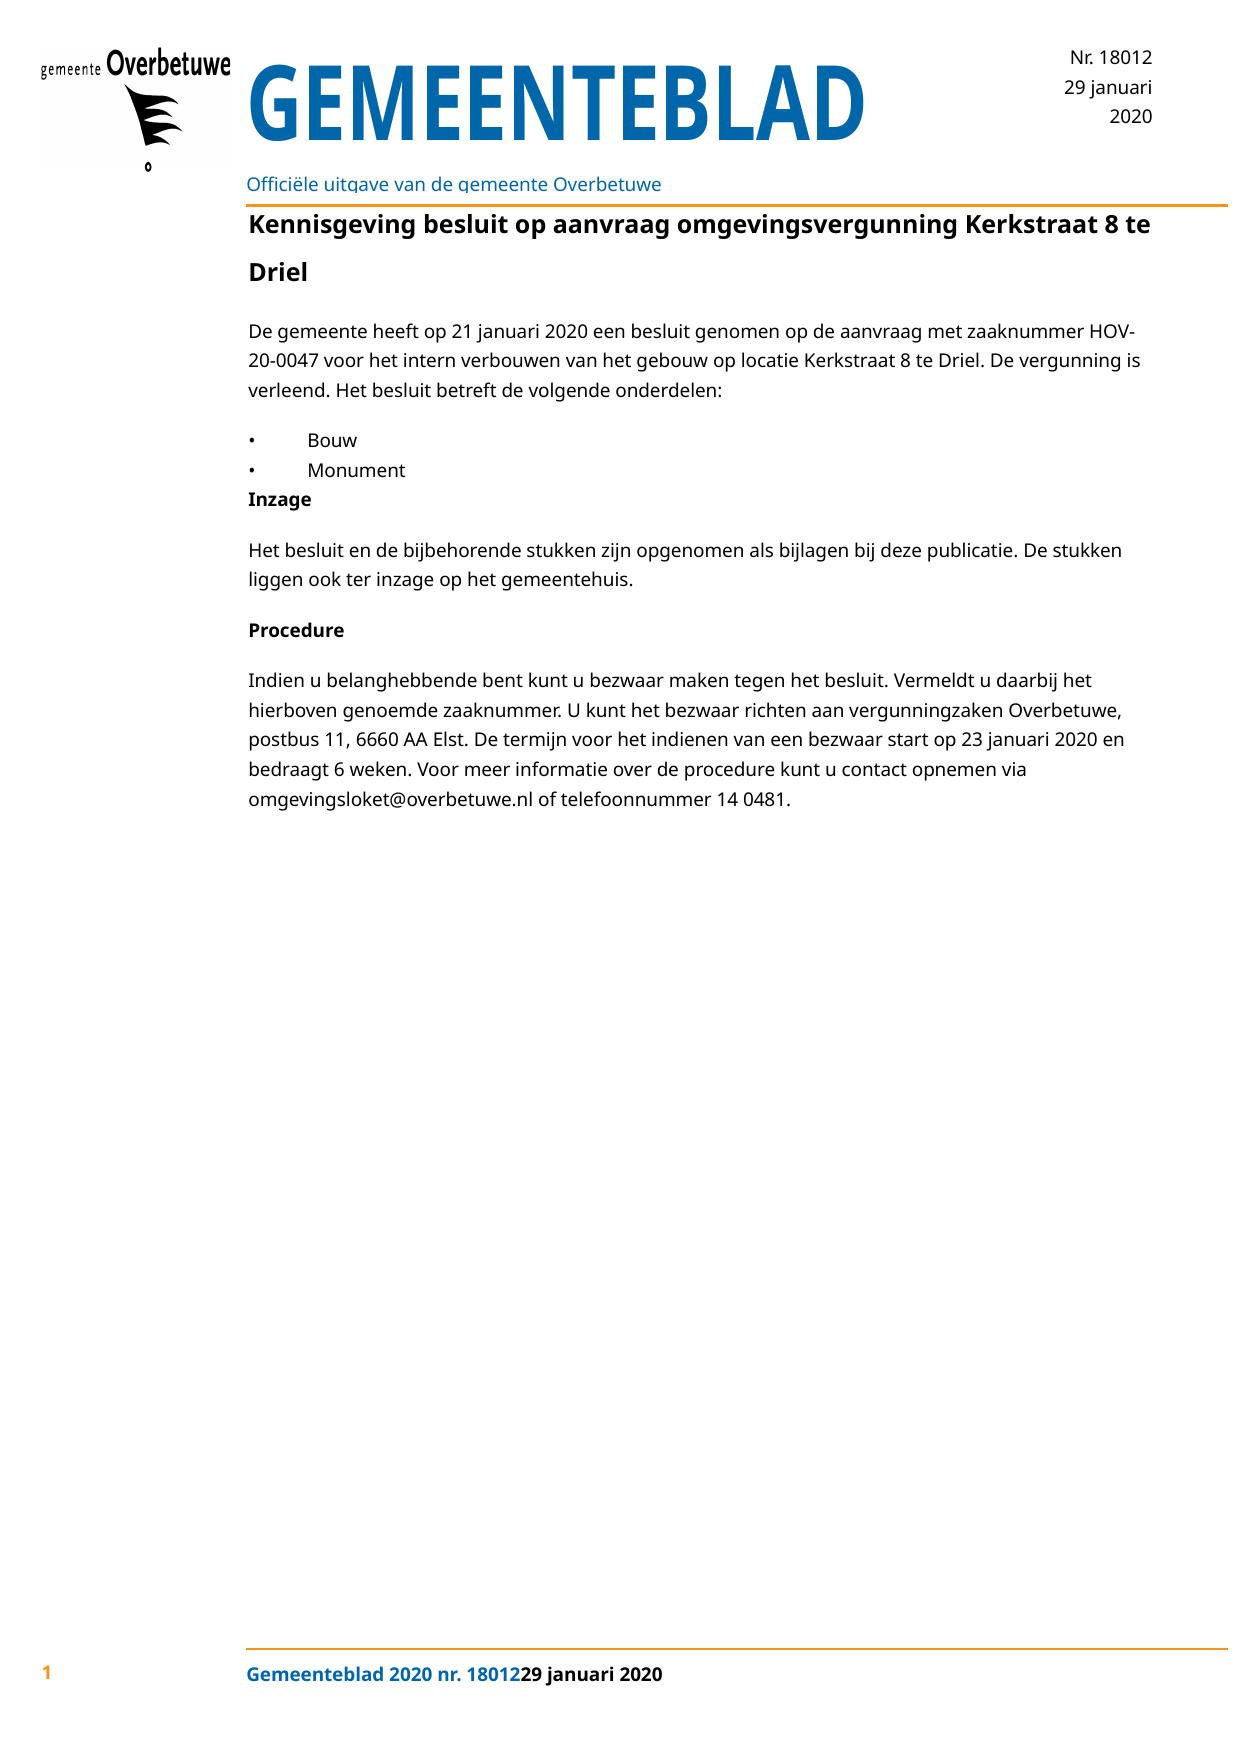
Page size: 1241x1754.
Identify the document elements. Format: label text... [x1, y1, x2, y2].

text Procedure [248, 617, 1152, 643]
text Inzage [248, 487, 1152, 512]
text Indien u belanghebbende bent kunt u bezwaar maken tegen het besluit. Vermeldt u daarbij het hierboven genoemde zaaknummer. U kunt het bezwaar richten aan vergunningzaken Overbetuwe, postbus 11, 6660 AA Elst. De termijn voor het indienen van een bezwaar start op 23 januari 2020 en bedraagt 6 weken. Voor meer informatie over de procedure kunt u contact opnemen via omgevingsloket@overbetuwe.nl of telefoonnummer 14 0481. [248, 667, 1152, 812]
picture [41, 47, 231, 172]
text De gemeente heeft op 21 januari 2020 een besluit genomen op de aanvraag met zaaknummer HOV-20-0047 voor het intern verbouwen van het gebouw op locatie Kerkstraat 8 te Driel. De vergunning is verleend. Het besluit betreft de volgende onderdelen: [248, 318, 1152, 403]
text Kennisgeving besluit op aanvraag omgevingsvergunning Kerkstraat 8 te Driel [248, 207, 1152, 288]
text Het besluit en de bijbehorende stukken zijn opgenomen als bijlagen bij deze publicatie. De stukken liggen ook ter inzage op het gemeentehuis. [248, 537, 1152, 592]
list Monument [248, 457, 1152, 483]
list Bouw [248, 427, 1152, 453]
